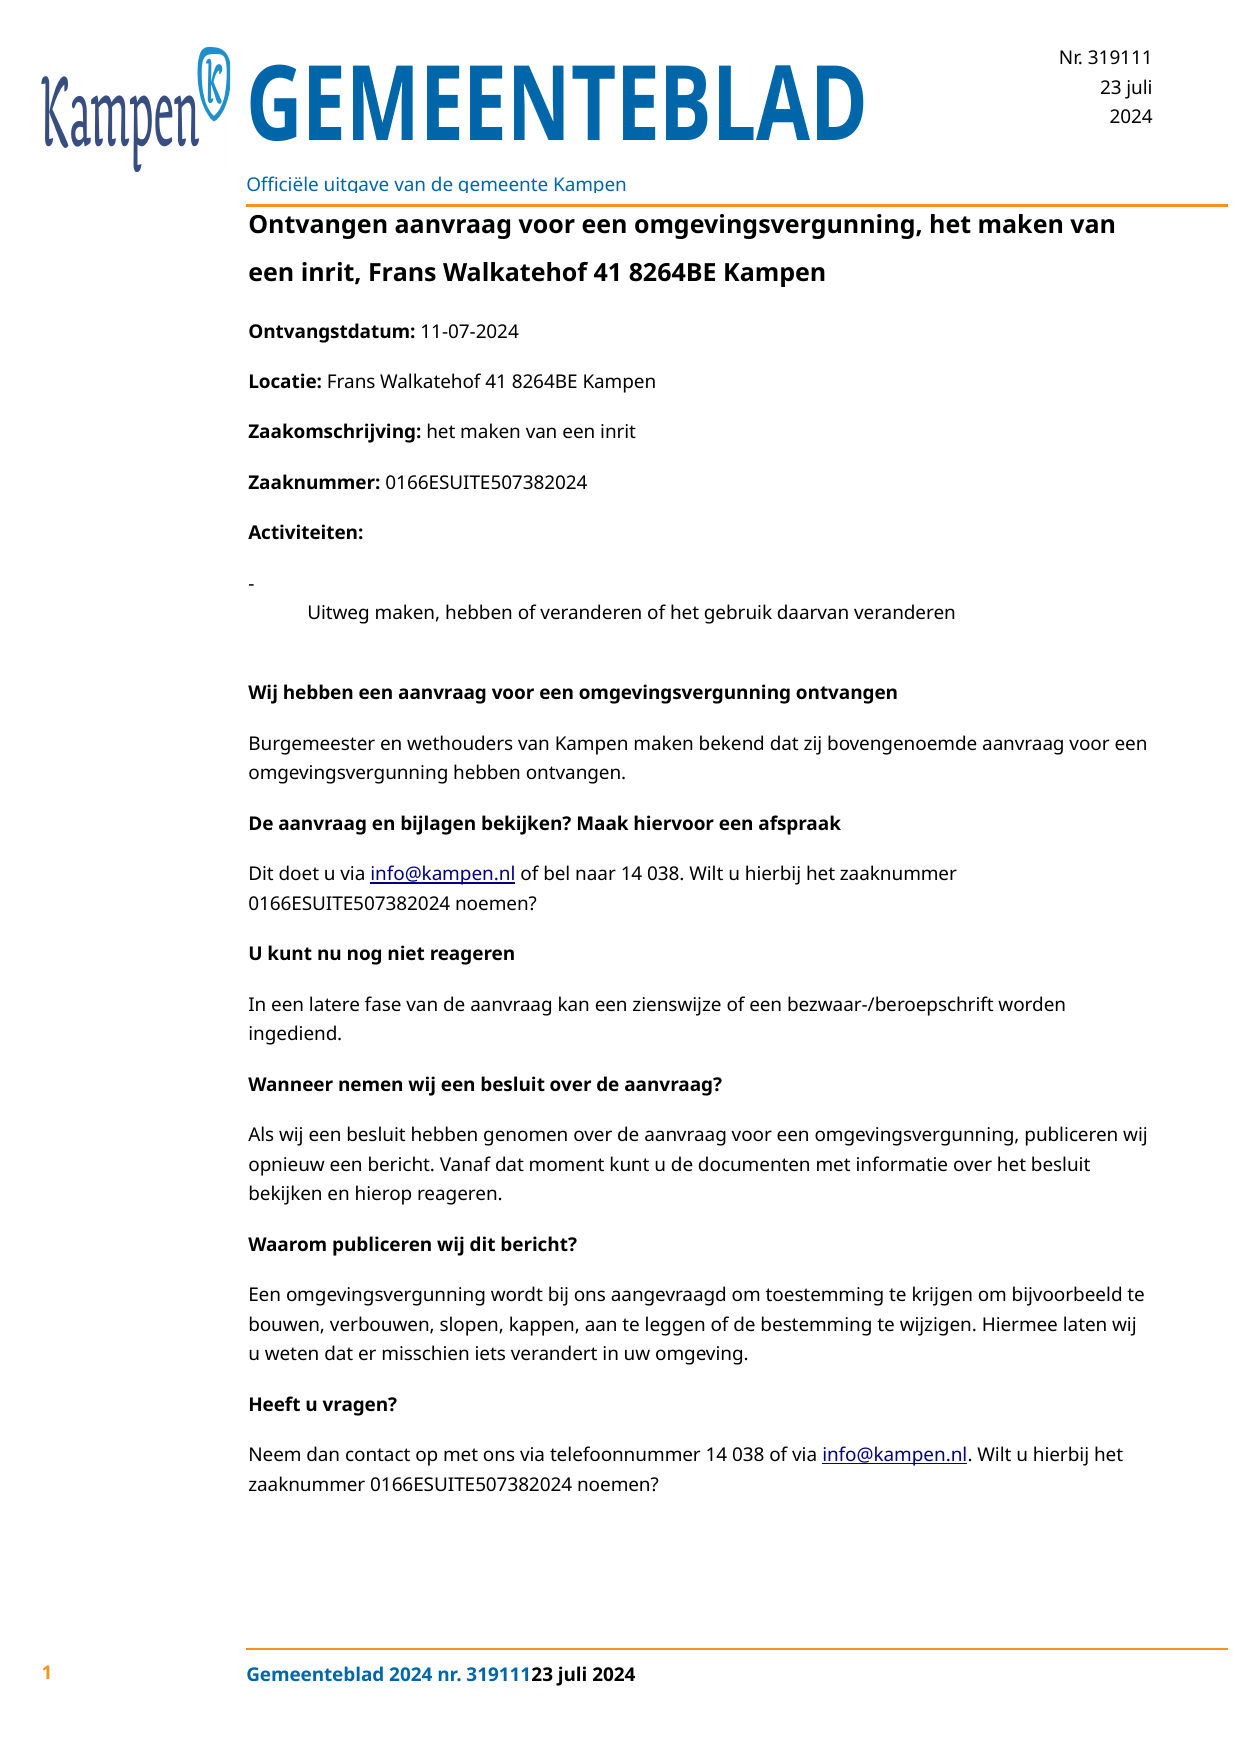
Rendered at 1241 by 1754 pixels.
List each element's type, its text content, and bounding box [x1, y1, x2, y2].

text Dit doet u via info@kampen.nl of bel naar 14 038. Wilt u hierbij het zaaknummer 0166ESUITE507382024 noemen? [248, 860, 1152, 916]
text Een omgevingsvergunning wordt bij ons aangevraagd om toestemming te krijgen om bijvoorbeeld te bouwen, verbouwen, slopen, kappen, aan te leggen of de bestemming te wijzigen. Hiermee laten wij u weten dat er misschien iets verandert in uw omgeving. [248, 1281, 1152, 1366]
text Zaaknummer: 0166ESUITE507382024 [248, 469, 1152, 495]
text Wij hebben een aanvraag voor een omgevingsvergunning ontvangen [248, 679, 1152, 705]
text Als wij een besluit hebben genomen over de aanvraag voor een omgevingsvergunning, publiceren wij opnieuw een bericht. Vanaf dat moment kunt u de documenten met informatie over het besluit bekijken en hierop reageren. [248, 1121, 1152, 1206]
list Uitweg maken, hebben of veranderen of het gebruik daarvan veranderen [248, 599, 1152, 625]
text Zaakomschrijving: het maken van een inrit [248, 419, 1152, 444]
text Ontvangen aanvraag voor een omgevingsvergunning, het maken van een inrit, Frans Walkatehof 41 8264BE Kampen [248, 207, 1152, 288]
text Waarom publiceren wij dit bericht? [248, 1231, 1152, 1257]
text Neem dan contact op met ons via telefoonnummer 14 038 of via info@kampen.nl. Wilt u hierbij het zaaknummer 0166ESUITE507382024 noemen? [248, 1441, 1152, 1497]
picture [41, 47, 231, 172]
text Locatie: Frans Walkatehof 41 8264BE Kampen [248, 368, 1152, 394]
text De aanvraag en bijlagen bekijken? Maak hiervoor een afspraak [248, 810, 1152, 836]
text Burgemeester en wethouders van Kampen maken bekend dat zij bovengenoemde aanvraag voor een omgevingsvergunning hebben ontvangen. [248, 730, 1152, 785]
text Ontvangstdatum: 11-07-2024 [248, 318, 1152, 344]
text In een latere fase van de aanvraag kan een zienswijze of een bezwaar-/beroepschrift worden ingediend. [248, 991, 1152, 1046]
text Wanneer nemen wij een besluit over de aanvraag? [248, 1071, 1152, 1097]
text U kunt nu nog niet reageren [248, 940, 1152, 966]
text Heeft u vragen? [248, 1391, 1152, 1417]
text Activiteiten: [248, 519, 1152, 545]
